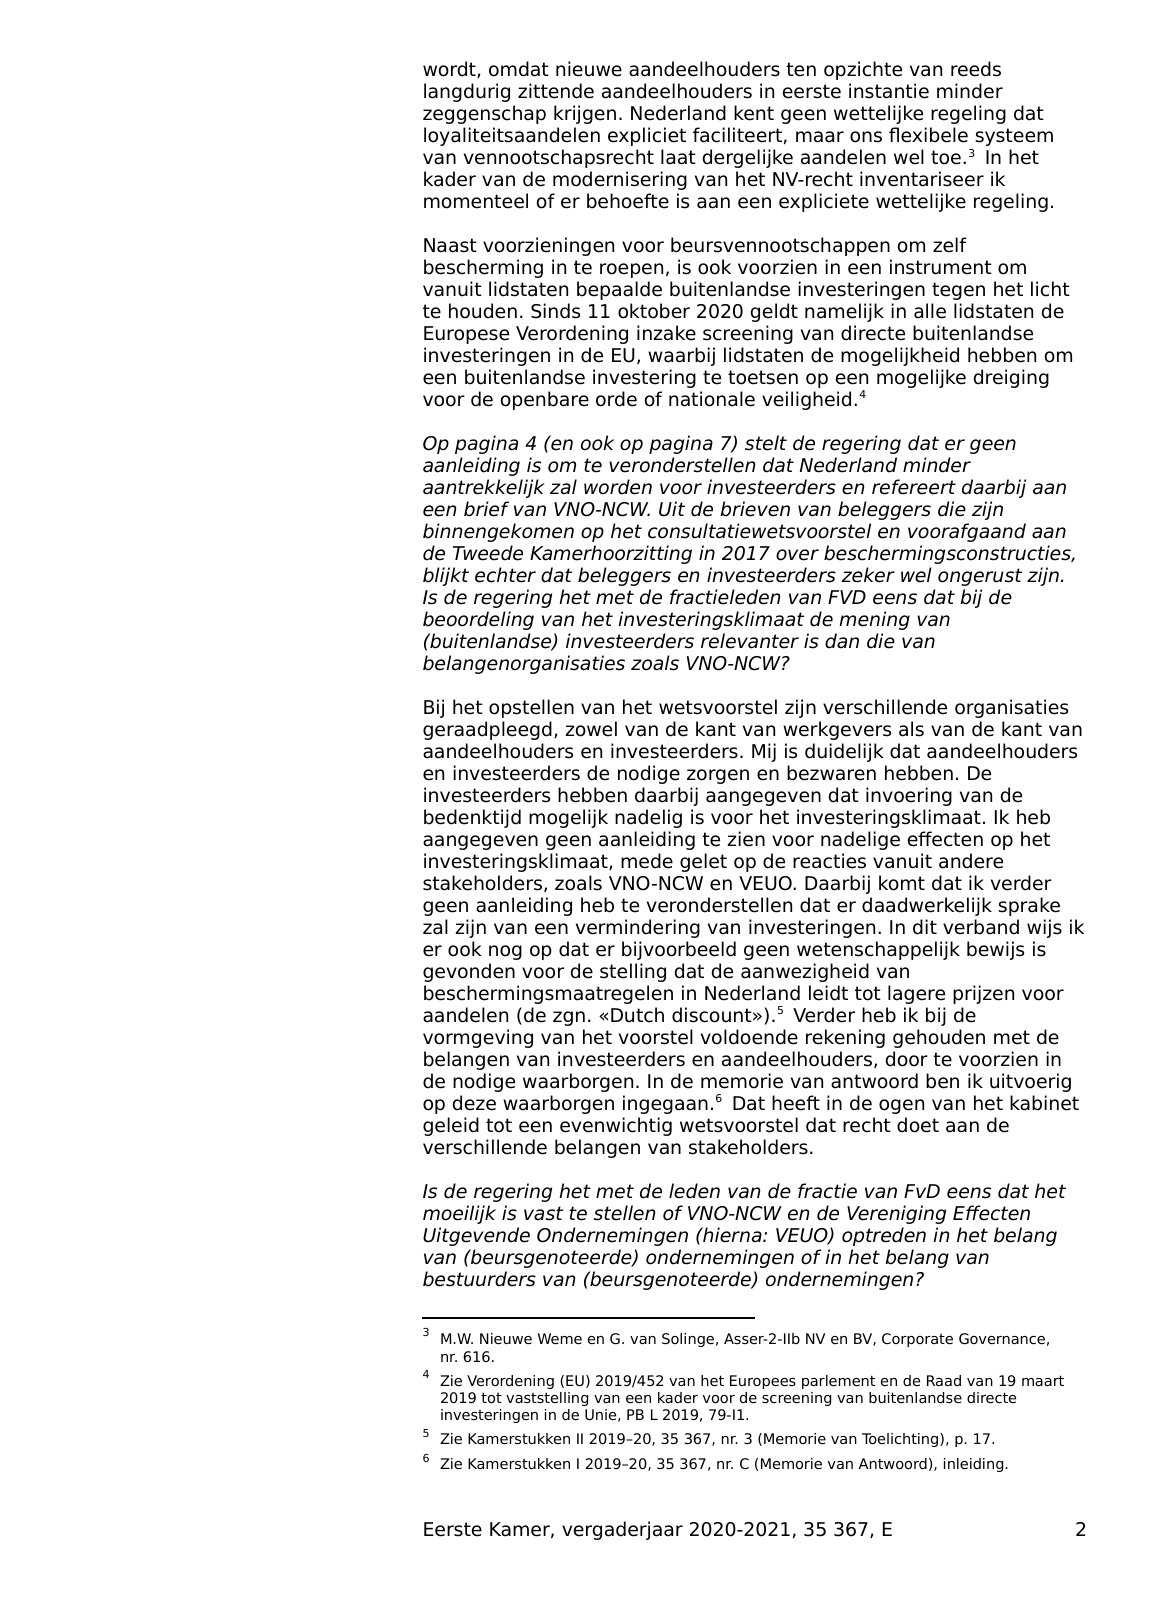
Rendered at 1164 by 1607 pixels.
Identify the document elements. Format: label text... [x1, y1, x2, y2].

text Zie Kamerstukken I 2019–20, 35 367, nr. C (Memorie van Antwoord), inleiding. [422, 1452, 1087, 1474]
text Zie Kamerstukken II 2019–20, 35 367, nr. 3 (Memorie van Toelichting), p. 17. [422, 1427, 1087, 1449]
text Op pagina 4 (en ook op pagina 7) stelt de regering dat er geen aanleiding is om te veronderstellen dat Nederland minder aantrekkelijk zal worden voor investeerders en refereert daarbij aan een brief van VNO-NCW. Uit de brieven van beleggers die zijn binnengekomen op het consultatiewetsvoorstel en voorafgaand aan de Tweede Kamerhoorzitting in 2017 over beschermingsconstructies, blijkt echter dat beleggers en investeerders zeker wel ongerust zijn. Is de regering het met de fractieleden van FVD eens dat bij de beoordeling van het investeringsklimaat de mening van (buitenlandse) investeerders relevanter is dan die van belangenorganisaties zoals VNO-NCW? [422, 433, 1087, 675]
text Naast voorzieningen voor beursvennootschappen om zelf bescherming in te roepen, is ook voorzien in een instrument om vanuit lidstaten bepaalde buitenlandse investeringen tegen het licht te houden. Sinds 11 oktober 2020 geldt namelijk in alle lidstaten de Europese Verordening inzake screening van directe buitenlandse investeringen in de EU, waarbij lidstaten de mogelijkheid hebben om een buitenlandse investering te toetsen op een mogelijke dreiging voor de openbare orde of nationale veiligheid. [422, 235, 1087, 411]
text wordt, omdat nieuwe aandeelhouders ten opzichte van reeds langdurig zittende aandeelhouders in eerste instantie minder zeggenschap krijgen. Nederland kent geen wettelijke regeling dat loyaliteitsaandelen expliciet faciliteert, maar ons flexibele systeem van vennootschapsrecht laat dergelijke aandelen wel toe. In het kader van de modernisering van het NV-recht inventariseer ik momenteel of er behoefte is aan een expliciete wettelijke regeling. [422, 59, 1087, 213]
text Is de regering het met de leden van de fractie van FvD eens dat het moeilijk is vast te stellen of VNO-NCW en de Vereniging Effecten Uitgevende Ondernemingen (hierna: VEUO) optreden in het belang van (beursgenoteerde) ondernemingen of in het belang van bestuurders van (beursgenoteerde) ondernemingen? [422, 1181, 1087, 1291]
text Bij het opstellen van het wetsvoorstel zijn verschillende organisaties geraadpleegd, zowel van de kant van werkgevers als van de kant van aandeelhouders en investeerders. Mij is duidelijk dat aandeelhouders en investeerders de nodige zorgen en bezwaren hebben. De investeerders hebben daarbij aangegeven dat invoering van de bedenktijd mogelijk nadelig is voor het investeringsklimaat. Ik heb aangegeven geen aanleiding te zien voor nadelige effecten op het investeringsklimaat, mede gelet op de reacties vanuit andere stakeholders, zoals VNO-NCW en VEUO. Daarbij komt dat ik verder geen aanleiding heb te veronderstellen dat er daadwerkelijk sprake zal zijn van een vermindering van investeringen. In dit verband wijs ik er ook nog op dat er bijvoorbeeld geen wetenschappelijk bewijs is gevonden voor de stelling dat de aanwezigheid van beschermingsmaatregelen in Nederland leidt tot lagere prijzen voor aandelen (de zgn. «Dutch discount»). Verder heb ik bij de vormgeving van het voorstel voldoende rekening gehouden met de belangen van investeerders en aandeelhouders, door te voorzien in de nodige waarborgen. In de memorie van antwoord ben ik uitvoerig op deze waarborgen ingegaan. Dat heeft in de ogen van het kabinet geleid tot een evenwichtig wetsvoorstel dat recht doet aan de verschillende belangen van stakeholders. [422, 697, 1087, 1159]
text Zie Verordening (EU) 2019/452 van het Europees parlement en de Raad van 19 maart 2019 tot vaststelling van een kader voor de screening van buitenlandse directe investeringen in de Unie, PB L 2019, 79-I1. [422, 1368, 1087, 1424]
text M.W. Nieuwe Weme en G. van Solinge, Asser-2-IIb NV en BV, Corporate Governance, nr. 616. [422, 1327, 1087, 1366]
